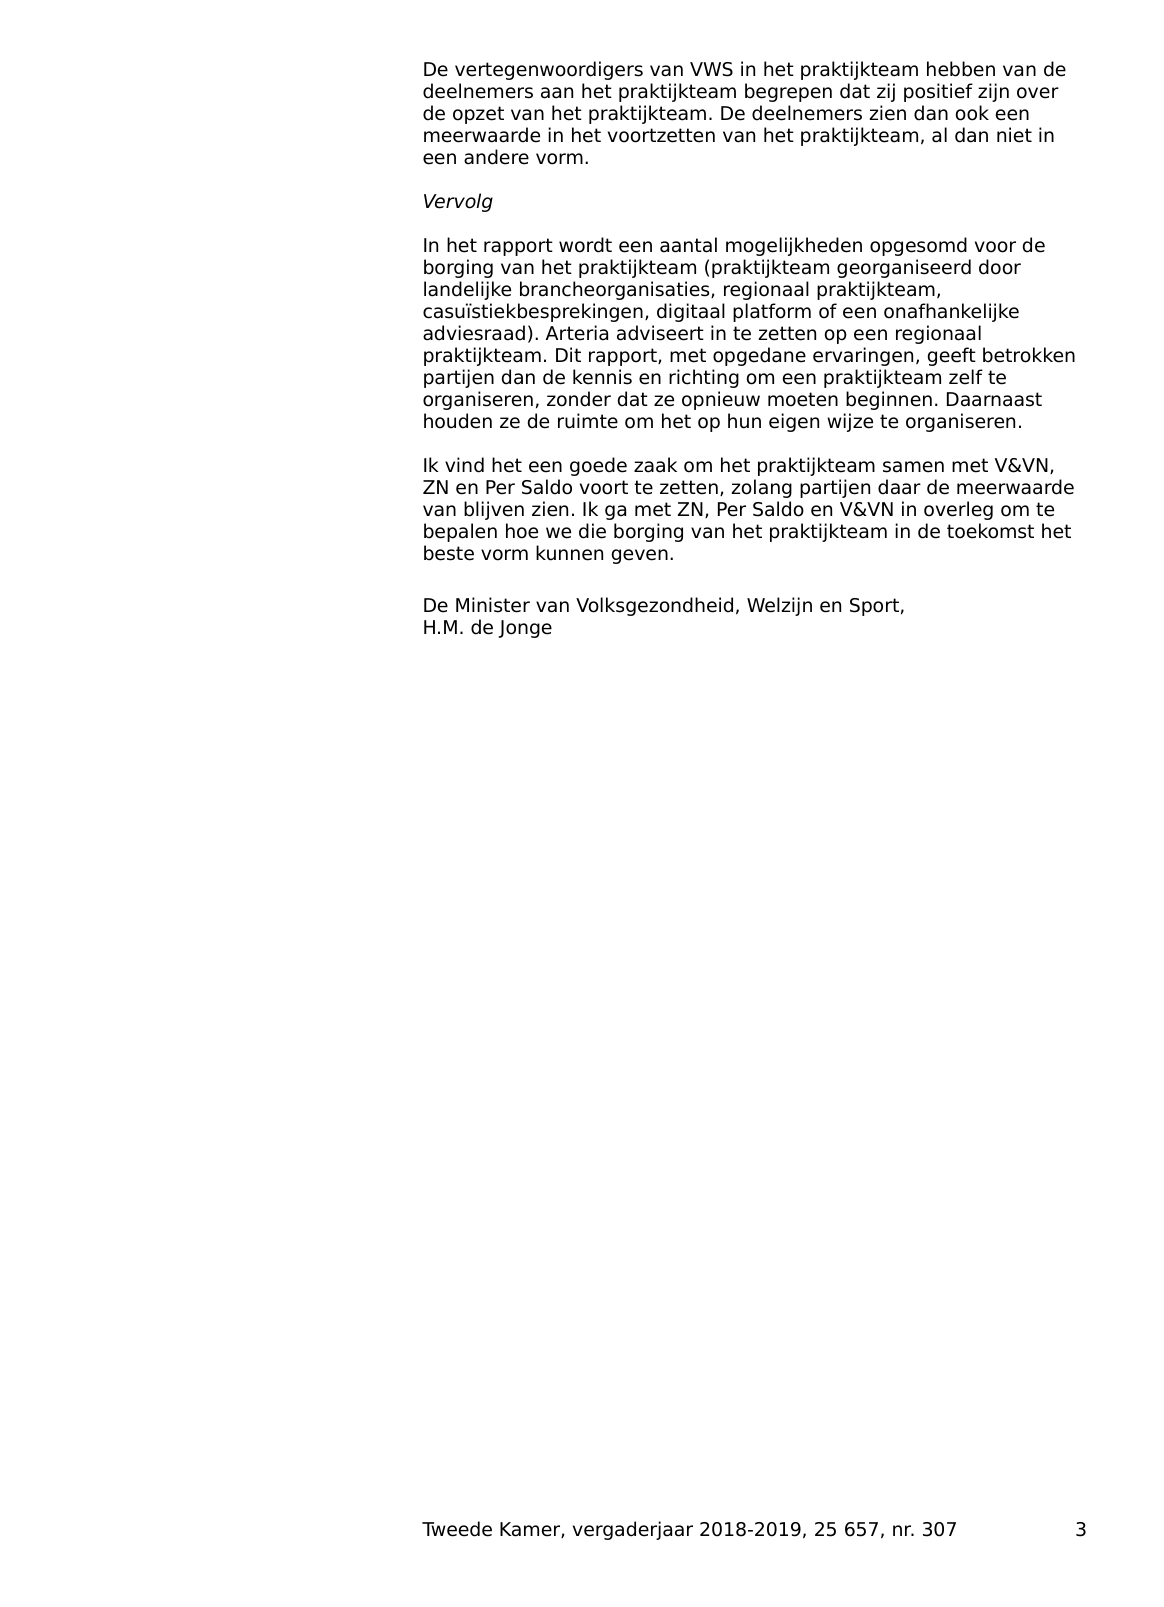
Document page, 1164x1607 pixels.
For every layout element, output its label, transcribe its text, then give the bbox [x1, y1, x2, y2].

text De Minister van Volksgezondheid, Welzijn en Sport, H.M. de Jonge [422, 595, 1087, 639]
text De vertegenwoordigers van VWS in het praktijkteam hebben van de deelnemers aan het praktijkteam begrepen dat zij positief zijn over de opzet van het praktijkteam. De deelnemers zien dan ook een meerwaarde in het voortzetten van het praktijkteam, al dan niet in een andere vorm. [422, 59, 1087, 169]
subtitle Vervolg [422, 191, 1087, 213]
text Ik vind het een goede zaak om het praktijkteam samen met V&VN, ZN en Per Saldo voort te zetten, zolang partijen daar de meerwaarde van blijven zien. Ik ga met ZN, Per Saldo en V&VN in overleg om te bepalen hoe we die borging van het praktijkteam in de toekomst het beste vorm kunnen geven. [422, 455, 1087, 565]
text In het rapport wordt een aantal mogelijkheden opgesomd voor de borging van het praktijkteam (praktijkteam georganiseerd door landelijke brancheorganisaties, regionaal praktijkteam, casuïstiekbesprekingen, digitaal platform of een onafhankelijke adviesraad). Arteria adviseert in te zetten op een regionaal praktijkteam. Dit rapport, met opgedane ervaringen, geeft betrokken partijen dan de kennis en richting om een praktijkteam zelf te organiseren, zonder dat ze opnieuw moeten beginnen. Daarnaast houden ze de ruimte om het op hun eigen wijze te organiseren. [422, 235, 1087, 433]
